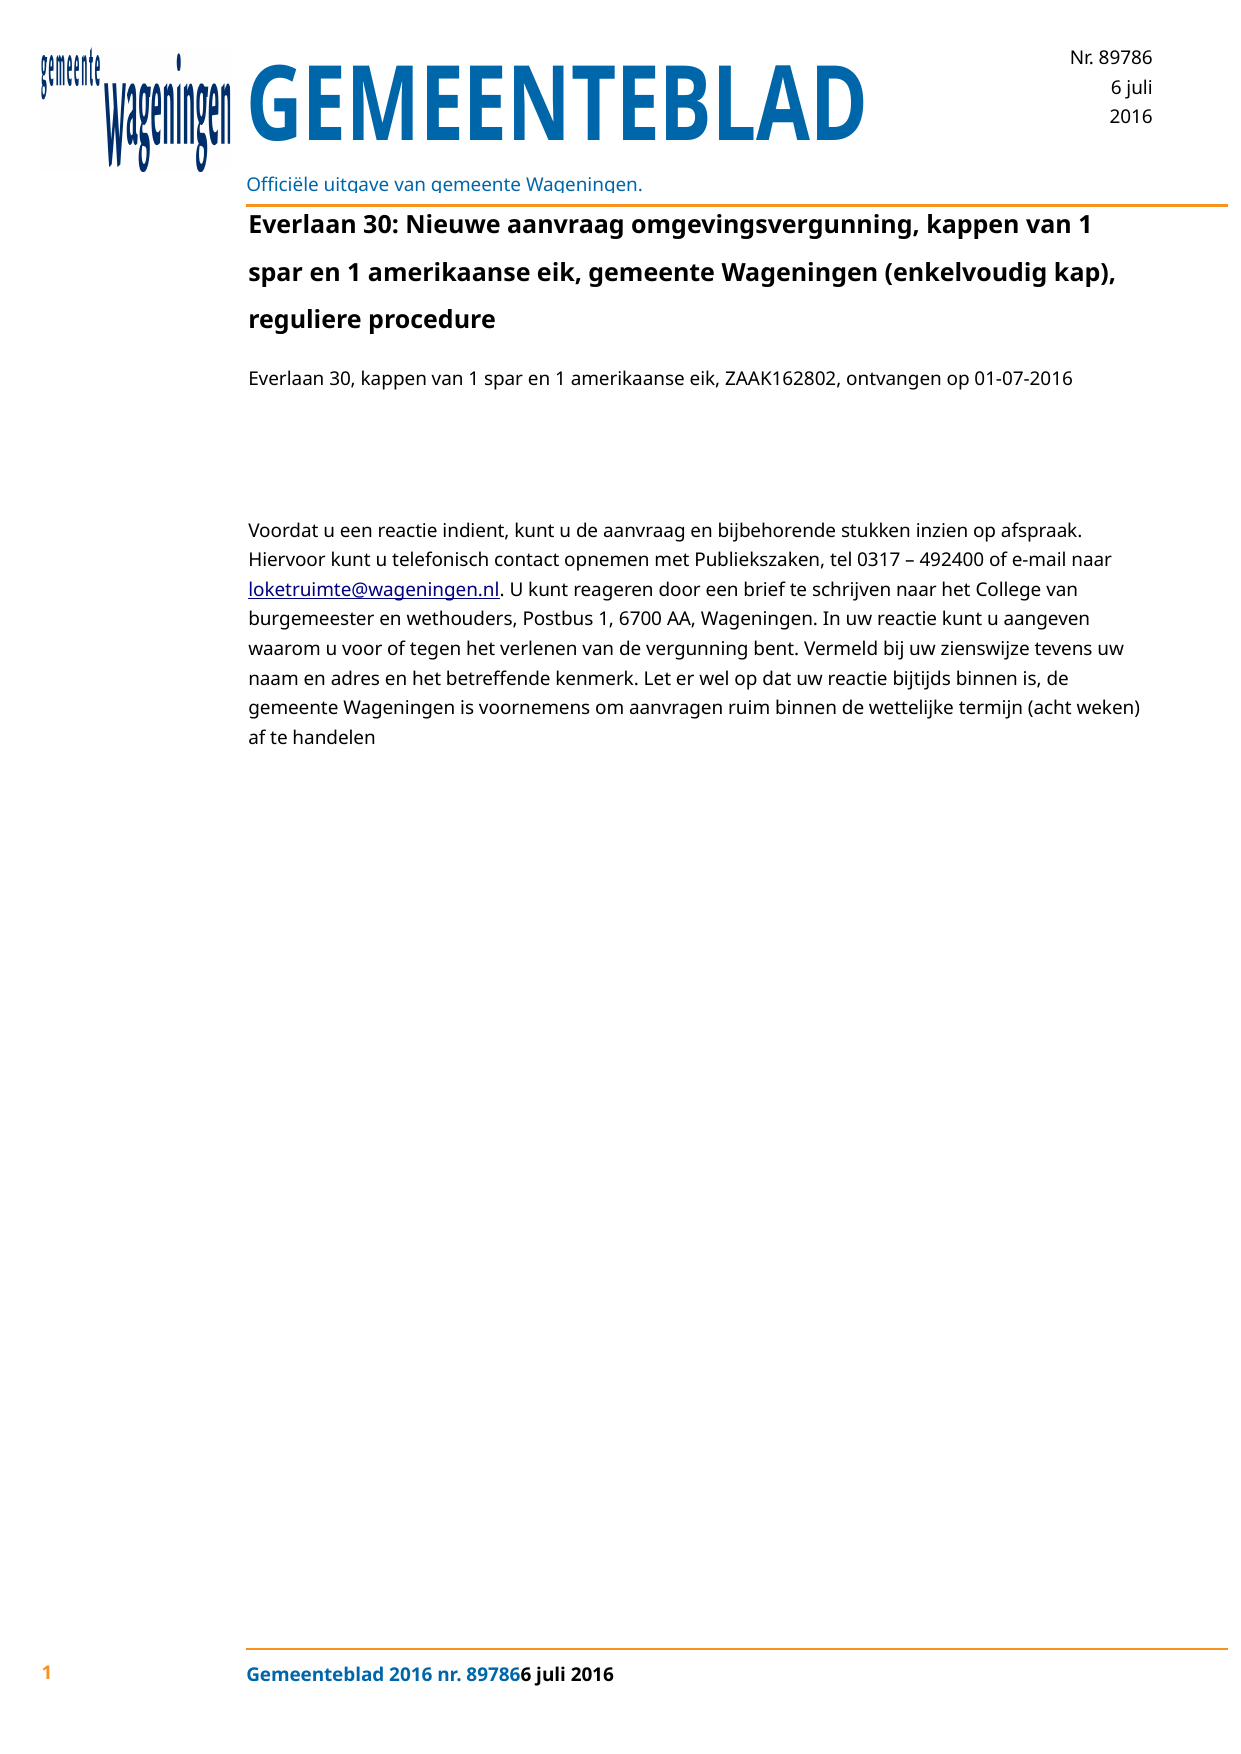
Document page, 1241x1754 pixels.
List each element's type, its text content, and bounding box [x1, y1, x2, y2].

text Everlaan 30, kappen van 1 spar en 1 amerikaanse eik, ZAAK162802, ontvangen op 01-07-2016 [248, 366, 1152, 391]
picture [41, 47, 231, 172]
text Everlaan 30: Nieuwe aanvraag omgevingsvergunning, kappen van 1 spar en 1 amerikaanse eik, gemeente Wageningen (enkelvoudig kap), reguliere procedure [248, 207, 1152, 336]
text Voordat u een reactie indient, kunt u de aanvraag en bijbehorende stukken inzien op afspraak. Hiervoor kunt u telefonisch contact opnemen met Publiekszaken, tel 0317 – 492400 of e-mail naar loketruimte@wageningen.nl. U kunt reageren door een brief te schrijven naar het College van burgemeester en wethouders, Postbus 1, 6700 AA, Wageningen. In uw reactie kunt u aangeven waarom u voor of tegen het verlenen van de vergunning bent. Vermeld bij uw zienswijze tevens uw naam en adres en het betreffende kenmerk. Let er wel op dat uw reactie bijtijds binnen is, de gemeente Wageningen is voornemens om aanvragen ruim binnen de wettelijke termijn (acht weken) af te handelen [248, 517, 1152, 749]
